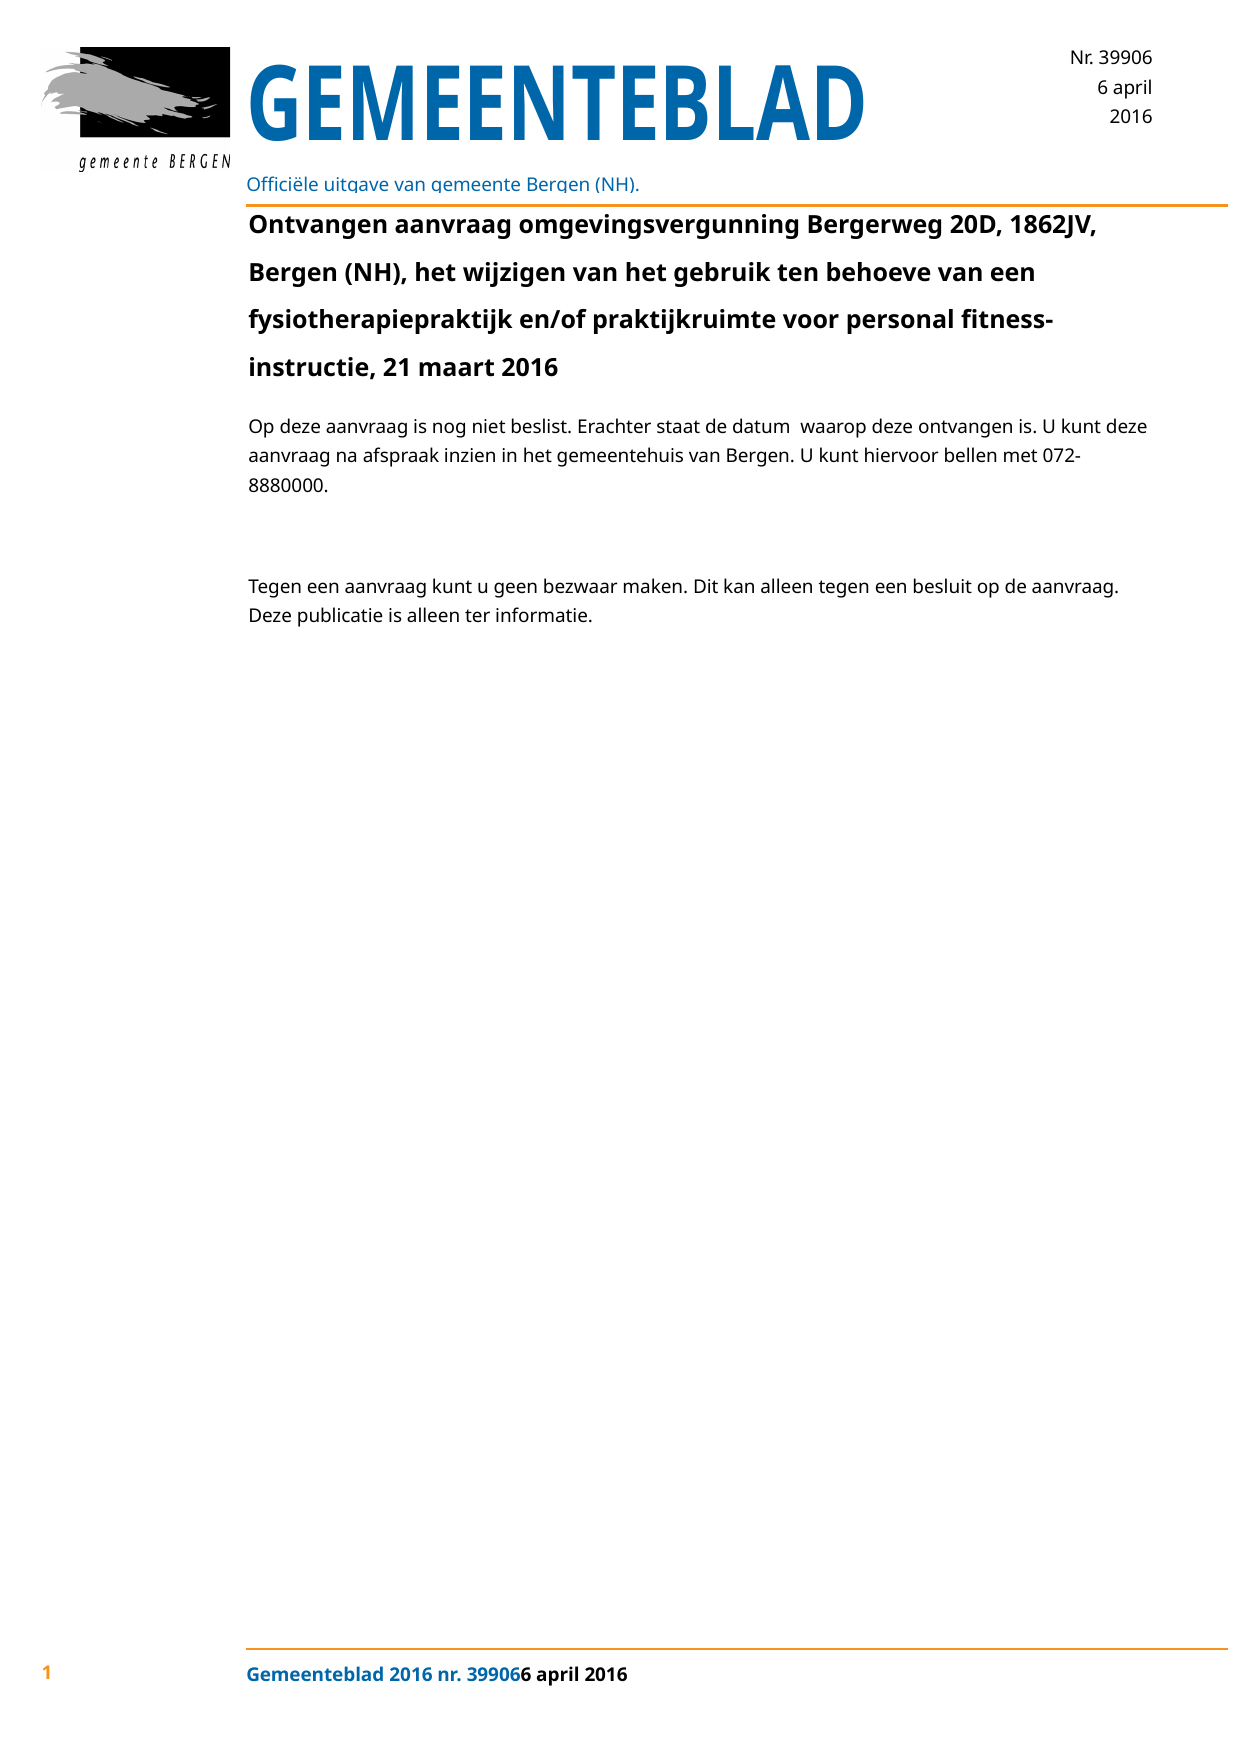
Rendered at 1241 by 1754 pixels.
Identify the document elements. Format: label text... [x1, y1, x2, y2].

text Op deze aanvraag is nog niet beslist. Erachter staat de datum waarop deze ontvangen is. U kunt deze aanvraag na afspraak inzien in het gemeentehuis van Bergen. U kunt hiervoor bellen met 072-8880000. [248, 413, 1152, 498]
text Tegen een aanvraag kunt u geen bezwaar maken. Dit kan alleen tegen een besluit op de aanvraag. Deze publicatie is alleen ter informatie. [248, 573, 1152, 628]
picture [41, 47, 231, 172]
text Ontvangen aanvraag omgevingsvergunning Bergerweg 20D, 1862JV, Bergen (NH), het wijzigen van het gebruik ten behoeve van een fysiotherapiepraktijk en/of praktijkruimte voor personal fitness-instructie, 21 maart 2016 [248, 207, 1152, 384]
